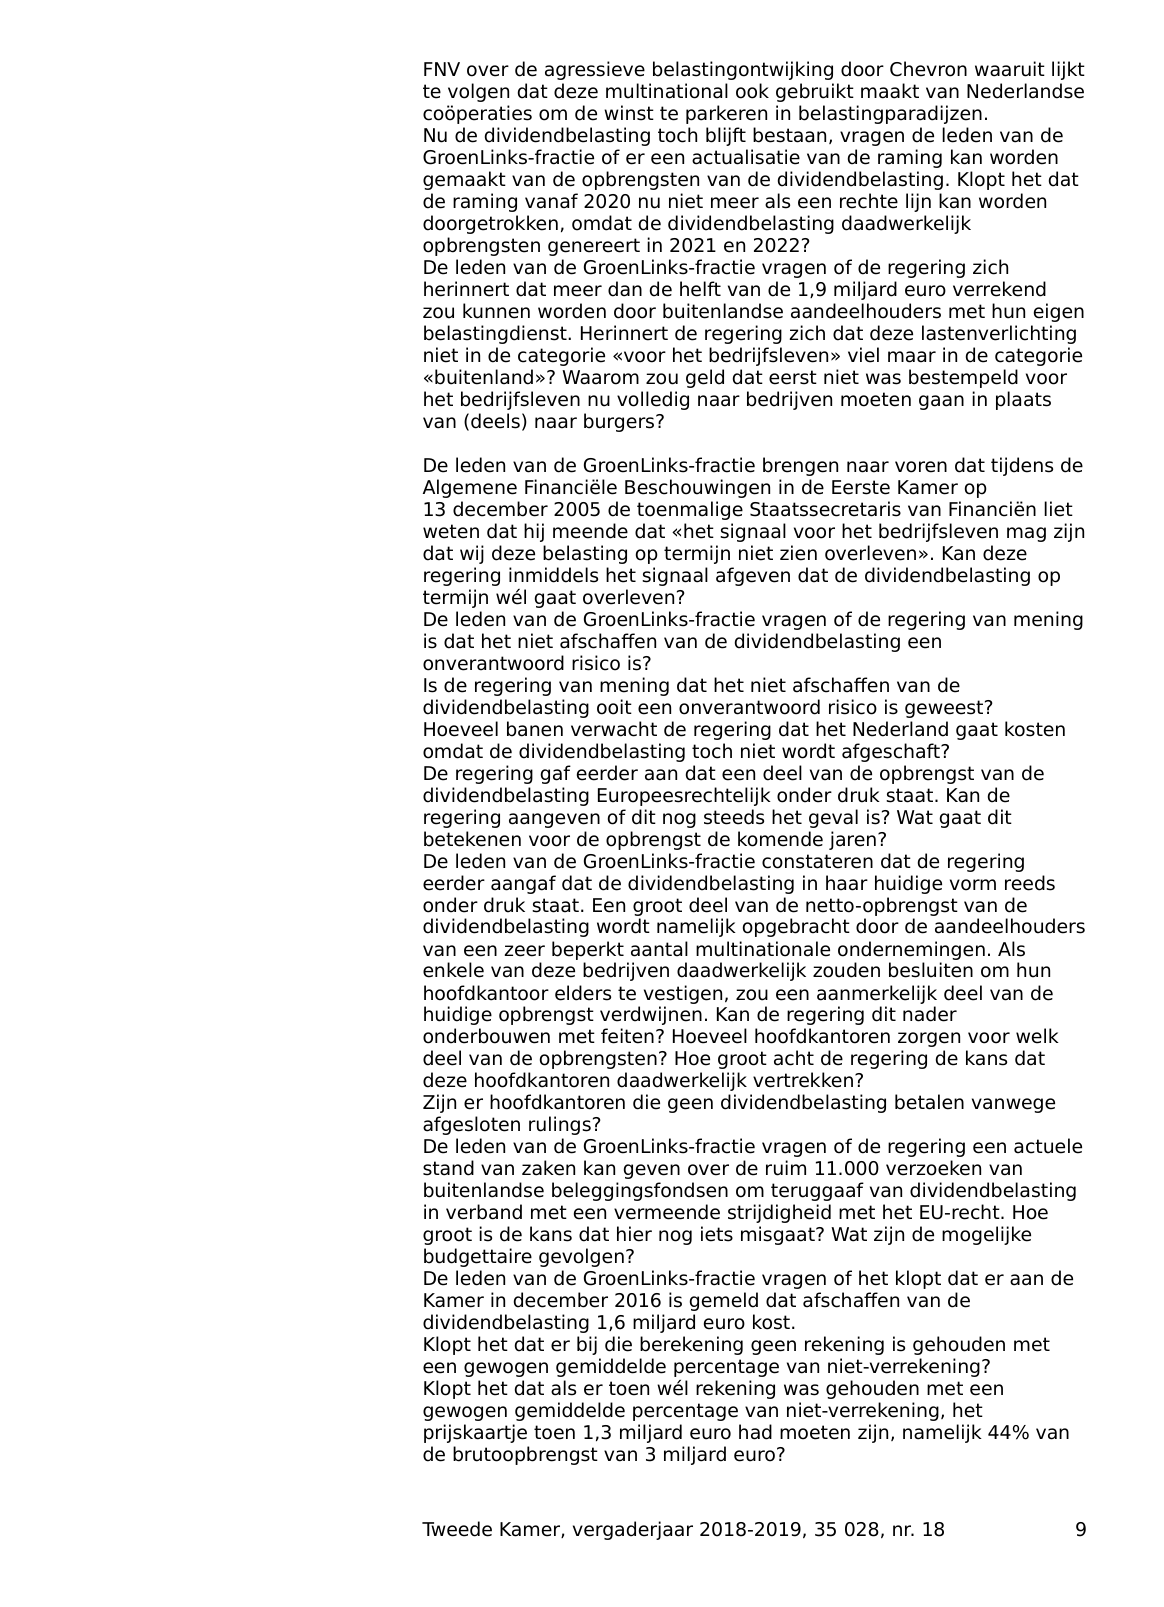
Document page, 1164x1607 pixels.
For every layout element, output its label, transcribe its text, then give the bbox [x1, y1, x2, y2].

text FNV over de agressieve belastingontwijking door Chevron waaruit lijkt te volgen dat deze multinational ook gebruikt maakt van Nederlandse coöperaties om de winst te parkeren in belastingparadijzen. [422, 59, 1087, 125]
text De leden van de GroenLinks-fractie vragen of het klopt dat er aan de Kamer in december 2016 is gemeld dat afschaffen van de dividendbelasting 1,6 miljard euro kost. [422, 1268, 1087, 1334]
text De leden van de GroenLinks-fractie vragen of de regering zich herinnert dat meer dan de helft van de 1,9 miljard euro verrekend zou kunnen worden door buitenlandse aandeelhouders met hun eigen belastingdienst. Herinnert de regering zich dat deze lastenverlichting niet in de categorie «voor het bedrijfsleven» viel maar in de categorie «buitenland»? Waarom zou geld dat eerst niet was bestempeld voor het bedrijfsleven nu volledig naar bedrijven moeten gaan in plaats van (deels) naar burgers? [422, 257, 1087, 433]
text De leden van de GroenLinks-fractie constateren dat de regering eerder aangaf dat de dividendbelasting in haar huidige vorm reeds onder druk staat. Een groot deel van de netto-opbrengst van de dividendbelasting wordt namelijk opgebracht door de aandeelhouders van een zeer beperkt aantal multinationale ondernemingen. Als enkele van deze bedrijven daadwerkelijk zouden besluiten om hun hoofdkantoor elders te vestigen, zou een aanmerkelijk deel van de huidige opbrengst verdwijnen. Kan de regering dit nader onderbouwen met feiten? Hoeveel hoofdkantoren zorgen voor welk deel van de opbrengsten? Hoe groot acht de regering de kans dat deze hoofdkantoren daadwerkelijk vertrekken? [422, 851, 1087, 1092]
text De leden van de GroenLinks-fractie brengen naar voren dat tijdens de Algemene Financiële Beschouwingen in de Eerste Kamer op 13 december 2005 de toenmalige Staatssecretaris van Financiën liet weten dat hij meende dat «het signaal voor het bedrijfsleven mag zijn dat wij deze belasting op termijn niet zien overleven». Kan deze regering inmiddels het signaal afgeven dat de dividendbelasting op termijn wél gaat overleven? [422, 455, 1087, 609]
text Zijn er hoofdkantoren die geen dividendbelasting betalen vanwege afgesloten rulings? [422, 1092, 1087, 1136]
text Is de regering van mening dat het niet afschaffen van de dividendbelasting ooit een onverantwoord risico is geweest? [422, 675, 1087, 719]
text De leden van de GroenLinks-fractie vragen of de regering van mening is dat het niet afschaffen van de dividendbelasting een onverantwoord risico is? [422, 609, 1087, 675]
text Klopt het dat er bij die berekening geen rekening is gehouden met een gewogen gemiddelde percentage van niet-verrekening? [422, 1334, 1087, 1378]
text Nu de dividendbelasting toch blijft bestaan, vragen de leden van de GroenLinks-fractie of er een actualisatie van de raming kan worden gemaakt van de opbrengsten van de dividendbelasting. Klopt het dat de raming vanaf 2020 nu niet meer als een rechte lijn kan worden doorgetrokken, omdat de dividendbelasting daadwerkelijk opbrengsten genereert in 2021 en 2022? [422, 125, 1087, 257]
text Hoeveel banen verwacht de regering dat het Nederland gaat kosten omdat de dividendbelasting toch niet wordt afgeschaft? [422, 719, 1087, 763]
text De regering gaf eerder aan dat een deel van de opbrengst van de dividendbelasting Europeesrechtelijk onder druk staat. Kan de regering aangeven of dit nog steeds het geval is? Wat gaat dit betekenen voor de opbrengst de komende jaren? [422, 763, 1087, 851]
text Klopt het dat als er toen wél rekening was gehouden met een gewogen gemiddelde percentage van niet-verrekening, het prijskaartje toen 1,3 miljard euro had moeten zijn, namelijk 44% van de brutoopbrengst van 3 miljard euro? [422, 1378, 1087, 1466]
text De leden van de GroenLinks-fractie vragen of de regering een actuele stand van zaken kan geven over de ruim 11.000 verzoeken van buitenlandse beleggingsfondsen om teruggaaf van dividendbelasting in verband met een vermeende strijdigheid met het EU-recht. Hoe groot is de kans dat hier nog iets misgaat? Wat zijn de mogelijke budgettaire gevolgen? [422, 1136, 1087, 1268]
